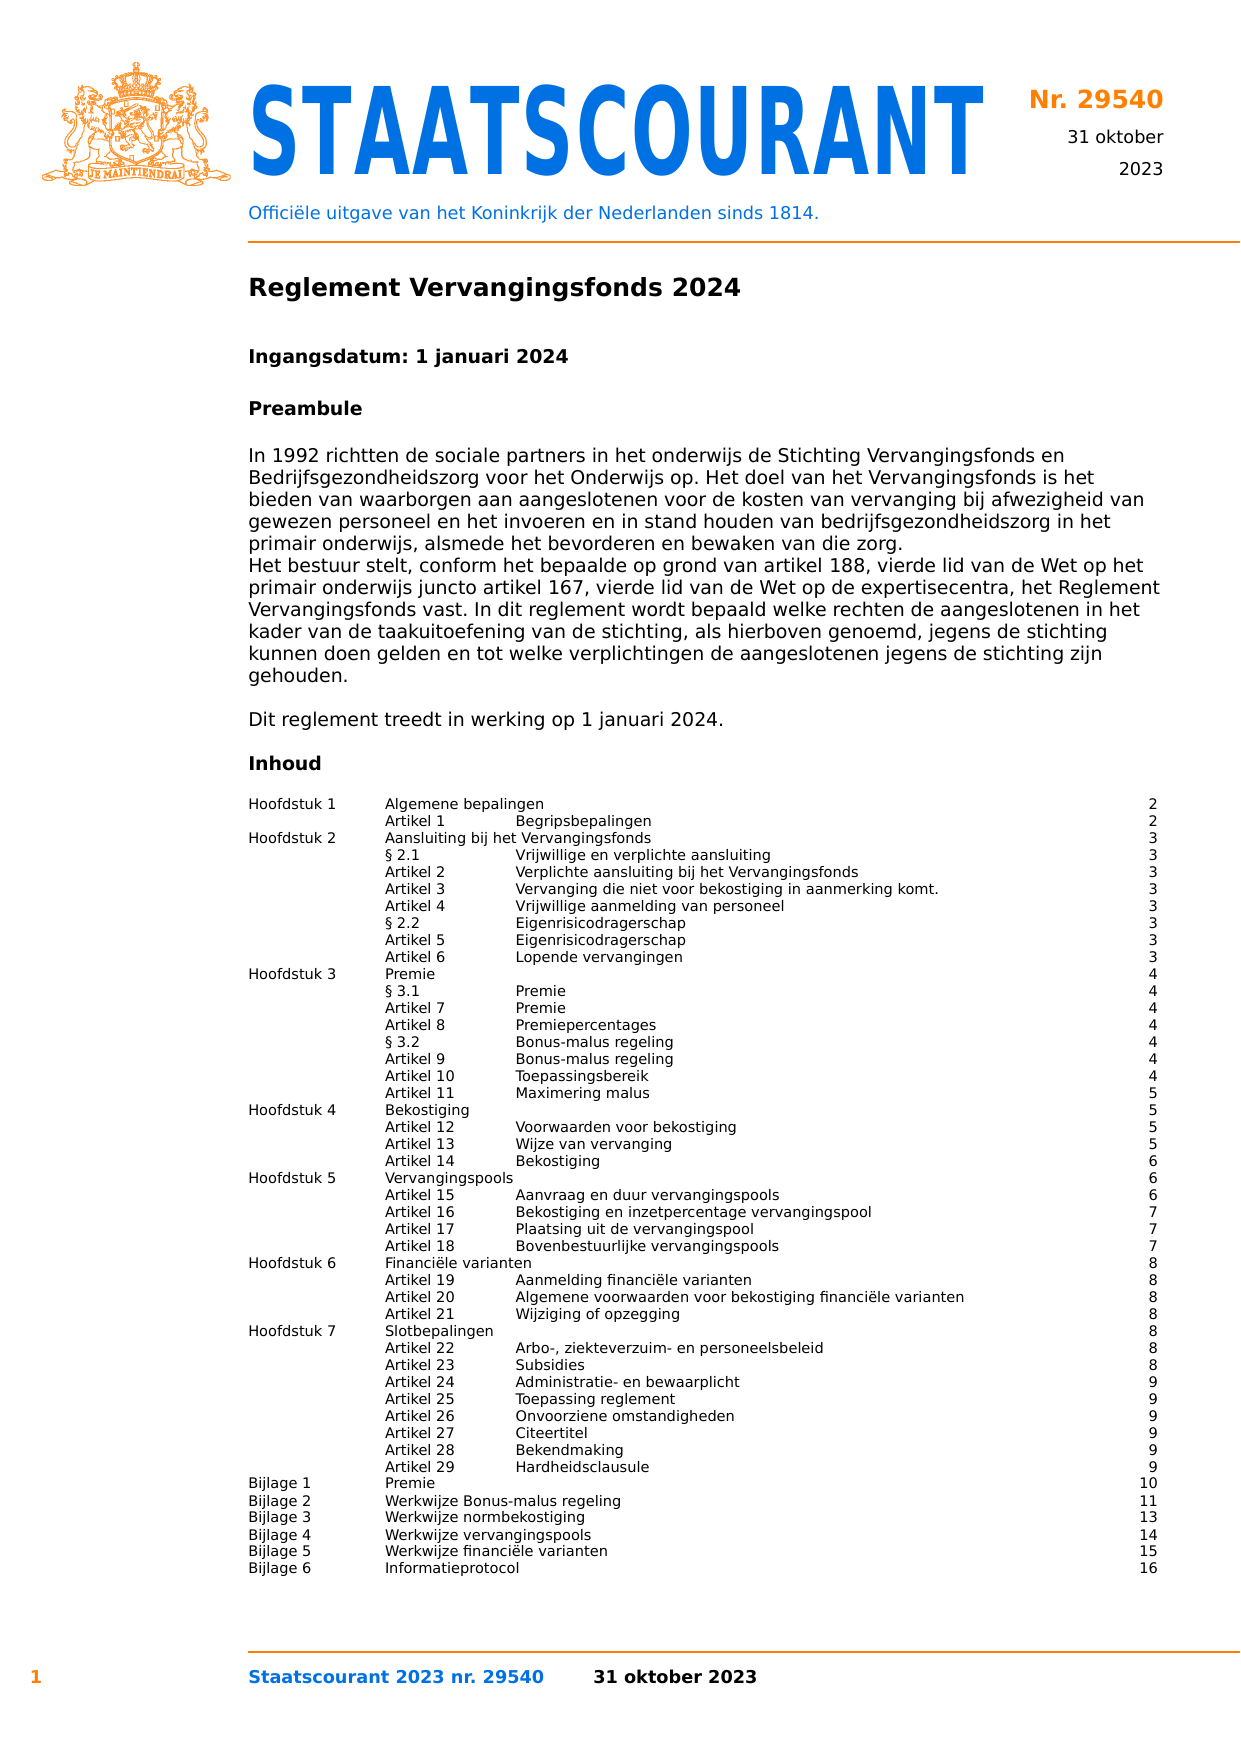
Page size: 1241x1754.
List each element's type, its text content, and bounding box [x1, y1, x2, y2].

table_cell Hoofdstuk 7 [248, 1323, 379, 1339]
table_cell [248, 813, 379, 830]
table_cell 8 [1033, 1255, 1163, 1272]
table_cell Bijlage 3 [248, 1509, 379, 1526]
table_cell Artikel 15 [379, 1187, 509, 1204]
table_cell Voorwaarden voor bekostiging [510, 1119, 1033, 1136]
table_cell 4 [1033, 983, 1163, 1000]
table_cell 4 [1033, 1051, 1163, 1068]
table_cell Bekostiging en inzetpercentage vervangingspool [510, 1204, 1033, 1221]
table_cell Bijlage 2 [248, 1493, 379, 1509]
table_cell § 2.1 [379, 847, 509, 864]
table_cell 5 [1033, 1085, 1163, 1102]
table_cell Werkwijze normbekostiging [379, 1509, 1033, 1526]
table_cell 9 [1033, 1374, 1163, 1391]
table_cell 4 [1033, 1034, 1163, 1051]
table_cell Maximering malus [510, 1085, 1033, 1102]
table_cell [248, 1204, 379, 1221]
table_cell Werkwijze Bonus-malus regeling [379, 1493, 1033, 1509]
table_cell Eigenrisicodragerschap [510, 915, 1033, 932]
subtitle Reglement Vervangingsfonds 2024 [248, 273, 1163, 302]
table_cell Lopende vervangingen [510, 949, 1033, 966]
table_cell 5 [1033, 1102, 1163, 1119]
table_cell Vrijwillige aanmelding van personeel [510, 898, 1033, 915]
table_cell Artikel 18 [379, 1238, 509, 1255]
table_cell Aanmelding financiële varianten [510, 1272, 1033, 1289]
table_cell Artikel 22 [379, 1340, 509, 1357]
table_cell Bijlage 4 [248, 1526, 379, 1543]
table_cell [248, 1051, 379, 1068]
table_cell Artikel 13 [379, 1136, 509, 1153]
table_cell [248, 1391, 379, 1407]
table_cell 7 [1033, 1204, 1163, 1221]
table_cell Toepassing reglement [510, 1391, 1033, 1407]
table_cell Hoofdstuk 3 [248, 966, 379, 983]
table_cell Hoofdstuk 4 [248, 1102, 379, 1119]
table_cell [248, 1238, 379, 1255]
table_cell Artikel 8 [379, 1017, 509, 1034]
table_cell [248, 915, 379, 932]
table_cell [248, 1289, 379, 1306]
table_cell 9 [1033, 1425, 1163, 1441]
table_cell [248, 949, 379, 966]
table_cell [248, 1357, 379, 1373]
table_cell Verplichte aansluiting bij het Vervangingsfonds [510, 864, 1033, 881]
table_cell Hoofdstuk 5 [248, 1170, 379, 1187]
table_cell [248, 1340, 379, 1357]
table_cell [248, 1136, 379, 1153]
table_cell Arbo-, ziekteverzuim- en personeelsbeleid [510, 1340, 1033, 1357]
table_header Nr. 29540 [998, 62, 1240, 121]
table_cell 31 oktober [998, 121, 1240, 153]
table_cell [248, 1000, 379, 1017]
table_cell 8 [1033, 1272, 1163, 1289]
table_cell [248, 847, 379, 864]
table_cell 5 [1033, 1136, 1163, 1153]
table_cell Premie [379, 1475, 1033, 1492]
table_cell Bijlage 6 [248, 1560, 379, 1577]
table_cell 3 [1033, 864, 1163, 881]
table_cell 8 [1033, 1289, 1163, 1306]
table_cell 8 [1033, 1357, 1163, 1373]
table_cell Officiële uitgave van het Koninkrijk der Nederlanden sinds 1814. [248, 203, 1240, 241]
table_cell Bekostiging [379, 1102, 1033, 1119]
table_cell Artikel 3 [379, 881, 509, 898]
table_cell Artikel 7 [379, 1000, 509, 1017]
table_cell Artikel 4 [379, 898, 509, 915]
table_cell Artikel 27 [379, 1425, 509, 1441]
table_cell Plaatsing uit de vervangingspool [510, 1221, 1033, 1238]
table_cell Artikel 20 [379, 1289, 509, 1306]
table_cell 6 [1033, 1187, 1163, 1204]
table_cell Bonus-malus regeling [510, 1051, 1033, 1068]
table_cell 16 [1033, 1560, 1163, 1577]
table_cell 2 [1033, 813, 1163, 830]
table_cell Premie [510, 1000, 1033, 1017]
table_cell Hoofdstuk 6 [248, 1255, 379, 1272]
table_cell Bekostiging [510, 1153, 1033, 1170]
table_cell Artikel 12 [379, 1119, 509, 1136]
table_cell [248, 1425, 379, 1441]
table_cell Artikel 16 [379, 1204, 509, 1221]
table_cell Vrijwillige en verplichte aansluiting [510, 847, 1033, 864]
table_cell Hardheidsclausule [510, 1459, 1033, 1475]
table_cell 3 [1033, 881, 1163, 898]
table_header 2 [1033, 796, 1163, 813]
table_cell Informatieprotocol [379, 1560, 1033, 1577]
text Het bestuur stelt, conform het bepaalde op grond van artikel 188, vierde lid van de Wet op het primair onderwijs juncto artikel 167, vierde lid van de Wet op de expertisecentra, het Reglement Vervangingsfonds vast. In dit reglement wordt bepaald welke rechten de aangeslotenen in het kader van de taakuitoefening van de stichting, als hierboven genoemd, jegens de stichting kunnen doen gelden en tot welke verplichtingen de aangeslotenen jegens de stichting zijn gehouden. [248, 555, 1163, 687]
table_cell 10 [1033, 1475, 1163, 1492]
table_cell [248, 1459, 379, 1475]
table_cell 3 [1033, 847, 1163, 864]
table_cell Wijziging of opzegging [510, 1306, 1033, 1323]
table_cell Artikel 26 [379, 1408, 509, 1424]
table_cell Artikel 9 [379, 1051, 509, 1068]
table_cell Artikel 17 [379, 1221, 509, 1238]
table_cell Premie [379, 966, 1033, 983]
table_cell [248, 1441, 379, 1458]
table_cell 3 [1033, 932, 1163, 949]
table_cell 9 [1033, 1408, 1163, 1424]
table_cell 14 [1033, 1526, 1163, 1543]
subtitle Preambule [248, 398, 1163, 420]
table_cell Hoofdstuk 2 [248, 830, 379, 847]
table_cell Eigenrisicodragerschap [510, 932, 1033, 949]
table_cell 11 [1033, 1493, 1163, 1509]
table_cell Artikel 29 [379, 1459, 509, 1475]
table_cell 9 [1033, 1391, 1163, 1407]
table_header [25, 62, 248, 241]
table_cell 8 [1033, 1323, 1163, 1339]
table_cell Bijlage 5 [248, 1543, 379, 1560]
table_cell Vervangingspools [379, 1170, 1033, 1187]
table_cell [248, 1408, 379, 1424]
table_cell Werkwijze financiële varianten [379, 1543, 1033, 1560]
table_cell [248, 1221, 379, 1238]
table_cell Artikel 25 [379, 1391, 509, 1407]
text Inhoud [248, 752, 1163, 774]
table_cell 6 [1033, 1153, 1163, 1170]
text In 1992 richtten de sociale partners in het onderwijs de Stichting Vervangingsfonds en Bedrijfsgezondheidszorg voor het Onderwijs op. Het doel van het Vervangingsfonds is het bieden van waarborgen aan aangeslotenen voor de kosten van vervanging bij afwezigheid van gewezen personeel en het invoeren en in stand houden van bedrijfsgezondheidszorg in het primair onderwijs, alsmede het bevorderen en bewaken van die zorg. [248, 445, 1163, 555]
table_cell Artikel 23 [379, 1357, 509, 1373]
table_cell [248, 898, 379, 915]
table_cell 2023 [998, 153, 1240, 203]
table_header STAATSCOURANT [248, 62, 998, 203]
table_cell Citeertitel [510, 1425, 1033, 1441]
table_cell Financiële varianten [379, 1255, 1033, 1272]
text Ingangsdatum: 1 januari 2024 [248, 346, 1163, 368]
table_cell Subsidies [510, 1357, 1033, 1373]
table_cell Artikel 6 [379, 949, 509, 966]
table_cell Wijze van vervanging [510, 1136, 1033, 1153]
table_cell [248, 864, 379, 881]
table_cell Artikel 1 [379, 813, 509, 830]
table_cell [248, 1068, 379, 1085]
picture [41, 62, 231, 186]
table_cell Onvoorziene omstandigheden [510, 1408, 1033, 1424]
table_cell Premiepercentages [510, 1017, 1033, 1034]
table_cell 4 [1033, 1000, 1163, 1017]
table_cell [248, 1085, 379, 1102]
table_cell [248, 1374, 379, 1391]
table_cell 9 [1033, 1459, 1163, 1475]
table_cell Bijlage 1 [248, 1475, 379, 1492]
table_cell Werkwijze vervangingspools [379, 1526, 1033, 1543]
table_header Algemene bepalingen [379, 796, 1033, 813]
table_cell Artikel 21 [379, 1306, 509, 1323]
table_cell 4 [1033, 1017, 1163, 1034]
table_cell 3 [1033, 915, 1163, 932]
table_cell 5 [1033, 1119, 1163, 1136]
table_cell 3 [1033, 830, 1163, 847]
table_cell Bovenbestuurlijke vervangingspools [510, 1238, 1033, 1255]
table_cell Artikel 2 [379, 864, 509, 881]
table_cell Toepassingsbereik [510, 1068, 1033, 1085]
table_cell Algemene voorwaarden voor bekostiging financiële varianten [510, 1289, 1033, 1306]
table_cell [248, 1153, 379, 1170]
table_cell 4 [1033, 966, 1163, 983]
table_cell 8 [1033, 1306, 1163, 1323]
table_cell Bonus-malus regeling [510, 1034, 1033, 1051]
table_cell Vervanging die niet voor bekostiging in aanmerking komt. [510, 881, 1033, 898]
table_cell Artikel 19 [379, 1272, 509, 1289]
table_cell 3 [1033, 949, 1163, 966]
table_cell Premie [510, 983, 1033, 1000]
table_cell [248, 1272, 379, 1289]
table_cell 8 [1033, 1340, 1163, 1357]
table_cell Slotbepalingen [379, 1323, 1033, 1339]
table_cell Artikel 14 [379, 1153, 509, 1170]
table_cell [248, 932, 379, 949]
table_cell Aansluiting bij het Vervangingsfonds [379, 830, 1033, 847]
table_cell 9 [1033, 1441, 1163, 1458]
table_cell [248, 1119, 379, 1136]
table_cell Artikel 11 [379, 1085, 509, 1102]
table_cell [248, 983, 379, 1000]
table_cell Aanvraag en duur vervangingspools [510, 1187, 1033, 1204]
table_cell [248, 1034, 379, 1051]
table_cell Artikel 28 [379, 1441, 509, 1458]
table_cell [248, 1187, 379, 1204]
table_cell § 3.1 [379, 983, 509, 1000]
table_cell § 2.2 [379, 915, 509, 932]
table_cell § 3.2 [379, 1034, 509, 1051]
table_cell 15 [1033, 1543, 1163, 1560]
table_cell Artikel 24 [379, 1374, 509, 1391]
table_cell 13 [1033, 1509, 1163, 1526]
table_cell Bekendmaking [510, 1441, 1033, 1458]
table_cell Begripsbepalingen [510, 813, 1033, 830]
text Dit reglement treedt in werking op 1 januari 2024. [248, 708, 1163, 731]
table_cell 4 [1033, 1068, 1163, 1085]
table_cell Administratie- en bewaarplicht [510, 1374, 1033, 1391]
table_cell Artikel 5 [379, 932, 509, 949]
table_cell 7 [1033, 1221, 1163, 1238]
table_header Hoofdstuk 1 [248, 796, 379, 813]
table_cell 6 [1033, 1170, 1163, 1187]
table_cell 3 [1033, 898, 1163, 915]
table_cell [248, 1017, 379, 1034]
table_cell [248, 1306, 379, 1323]
table_cell [248, 881, 379, 898]
table_cell 7 [1033, 1238, 1163, 1255]
table_cell Artikel 10 [379, 1068, 509, 1085]
